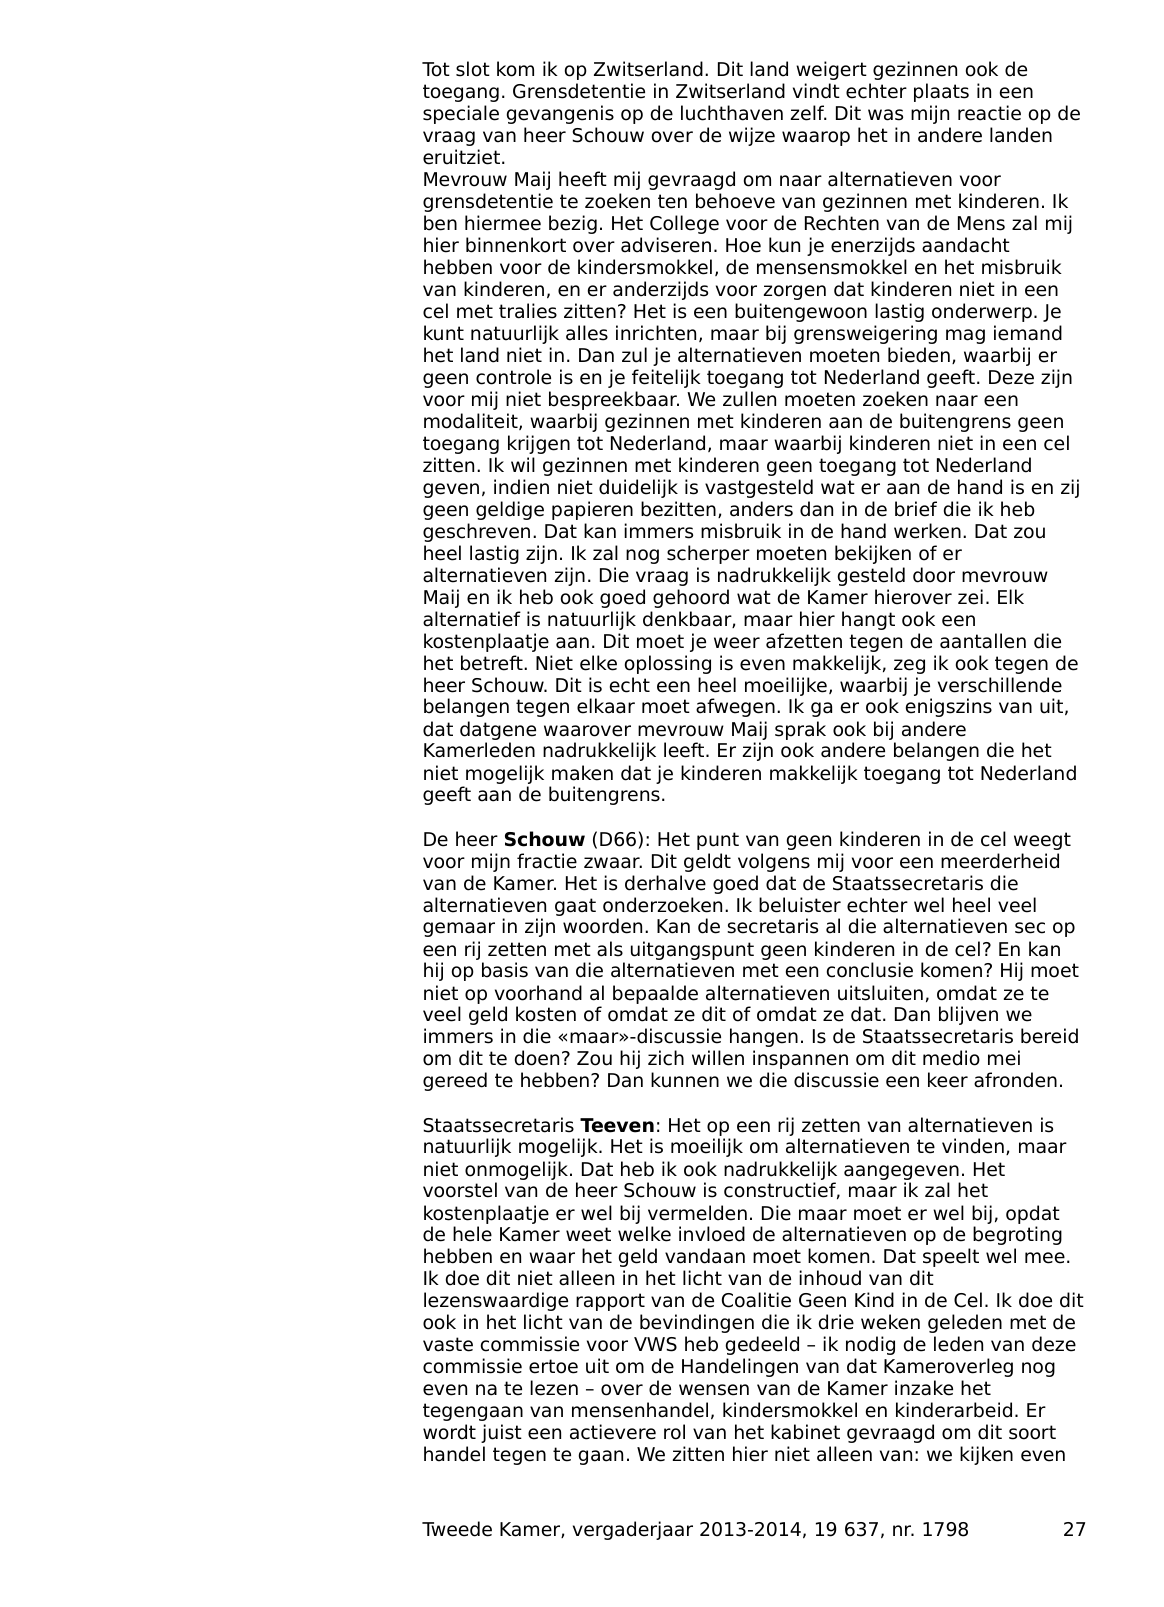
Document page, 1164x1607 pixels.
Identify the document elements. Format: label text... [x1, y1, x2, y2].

text Staatssecretaris Teeven: Het op een rij zetten van alternatieven is natuurlijk mogelijk. Het is moeilijk om alternatieven te vinden, maar niet onmogelijk. Dat heb ik ook nadrukkelijk aangegeven. Het voorstel van de heer Schouw is constructief, maar ik zal het kostenplaatje er wel bij vermelden. Die maar moet er wel bij, opdat de hele Kamer weet welke invloed de alternatieven op de begroting hebben en waar het geld vandaan moet komen. Dat speelt wel mee. Ik doe dit niet alleen in het licht van de inhoud van dit lezenswaardige rapport van de Coalitie Geen Kind in de Cel. Ik doe dit ook in het licht van de bevindingen die ik drie weken geleden met de vaste commissie voor VWS heb gedeeld – ik nodig de leden van deze commissie ertoe uit om de Handelingen van dat Kameroverleg nog even na te lezen – over de wensen van de Kamer inzake het tegengaan van mensenhandel, kindersmokkel en kinderarbeid. Er wordt juist een actievere rol van het kabinet gevraagd om dit soort handel tegen te gaan. We zitten hier niet alleen van: we kijken even [422, 1114, 1087, 1466]
text De heer Schouw (D66): Het punt van geen kinderen in de cel weegt voor mijn fractie zwaar. Dit geldt volgens mij voor een meerderheid van de Kamer. Het is derhalve goed dat de Staatssecretaris die alternatieven gaat onderzoeken. Ik beluister echter wel heel veel gemaar in zijn woorden. Kan de secretaris al die alternatieven sec op een rij zetten met als uitgangspunt geen kinderen in de cel? En kan hij op basis van die alternatieven met een conclusie komen? Hij moet niet op voorhand al bepaalde alternatieven uitsluiten, omdat ze te veel geld kosten of omdat ze dit of omdat ze dat. Dan blijven we immers in die «maar»-discussie hangen. Is de Staatssecretaris bereid om dit te doen? Zou hij zich willen inspannen om dit medio mei gereed te hebben? Dan kunnen we die discussie een keer afronden. [422, 828, 1087, 1092]
text Mevrouw Maij heeft mij gevraagd om naar alternatieven voor grensdetentie te zoeken ten behoeve van gezinnen met kinderen. Ik ben hiermee bezig. Het College voor de Rechten van de Mens zal mij hier binnenkort over adviseren. Hoe kun je enerzijds aandacht hebben voor de kindersmokkel, de mensensmokkel en het misbruik van kinderen, en er anderzijds voor zorgen dat kinderen niet in een cel met tralies zitten? Het is een buitengewoon lastig onderwerp. Je kunt natuurlijk alles inrichten, maar bij grensweigering mag iemand het land niet in. Dan zul je alternatieven moeten bieden, waarbij er geen controle is en je feitelijk toegang tot Nederland geeft. Deze zijn voor mij niet bespreekbaar. We zullen moeten zoeken naar een modaliteit, waarbij gezinnen met kinderen aan de buitengrens geen toegang krijgen tot Nederland, maar waarbij kinderen niet in een cel zitten. Ik wil gezinnen met kinderen geen toegang tot Nederland geven, indien niet duidelijk is vastgesteld wat er aan de hand is en zij geen geldige papieren bezitten, anders dan in de brief die ik heb geschreven. Dat kan immers misbruik in de hand werken. Dat zou heel lastig zijn. Ik zal nog scherper moeten bekijken of er alternatieven zijn. Die vraag is nadrukkelijk gesteld door mevrouw Maij en ik heb ook goed gehoord wat de Kamer hierover zei. Elk alternatief is natuurlijk denkbaar, maar hier hangt ook een kostenplaatje aan. Dit moet je weer afzetten tegen de aantallen die het betreft. Niet elke oplossing is even makkelijk, zeg ik ook tegen de heer Schouw. Dit is echt een heel moeilijke, waarbij je verschillende belangen tegen elkaar moet afwegen. Ik ga er ook enigszins van uit, dat datgene waarover mevrouw Maij sprak ook bij andere Kamerleden nadrukkelijk leeft. Er zijn ook andere belangen die het niet mogelijk maken dat je kinderen makkelijk toegang tot Nederland geeft aan de buitengrens. [422, 169, 1087, 806]
text Tot slot kom ik op Zwitserland. Dit land weigert gezinnen ook de toegang. Grensdetentie in Zwitserland vindt echter plaats in een speciale gevangenis op de luchthaven zelf. Dit was mijn reactie op de vraag van heer Schouw over de wijze waarop het in andere landen eruitziet. [422, 59, 1087, 169]
